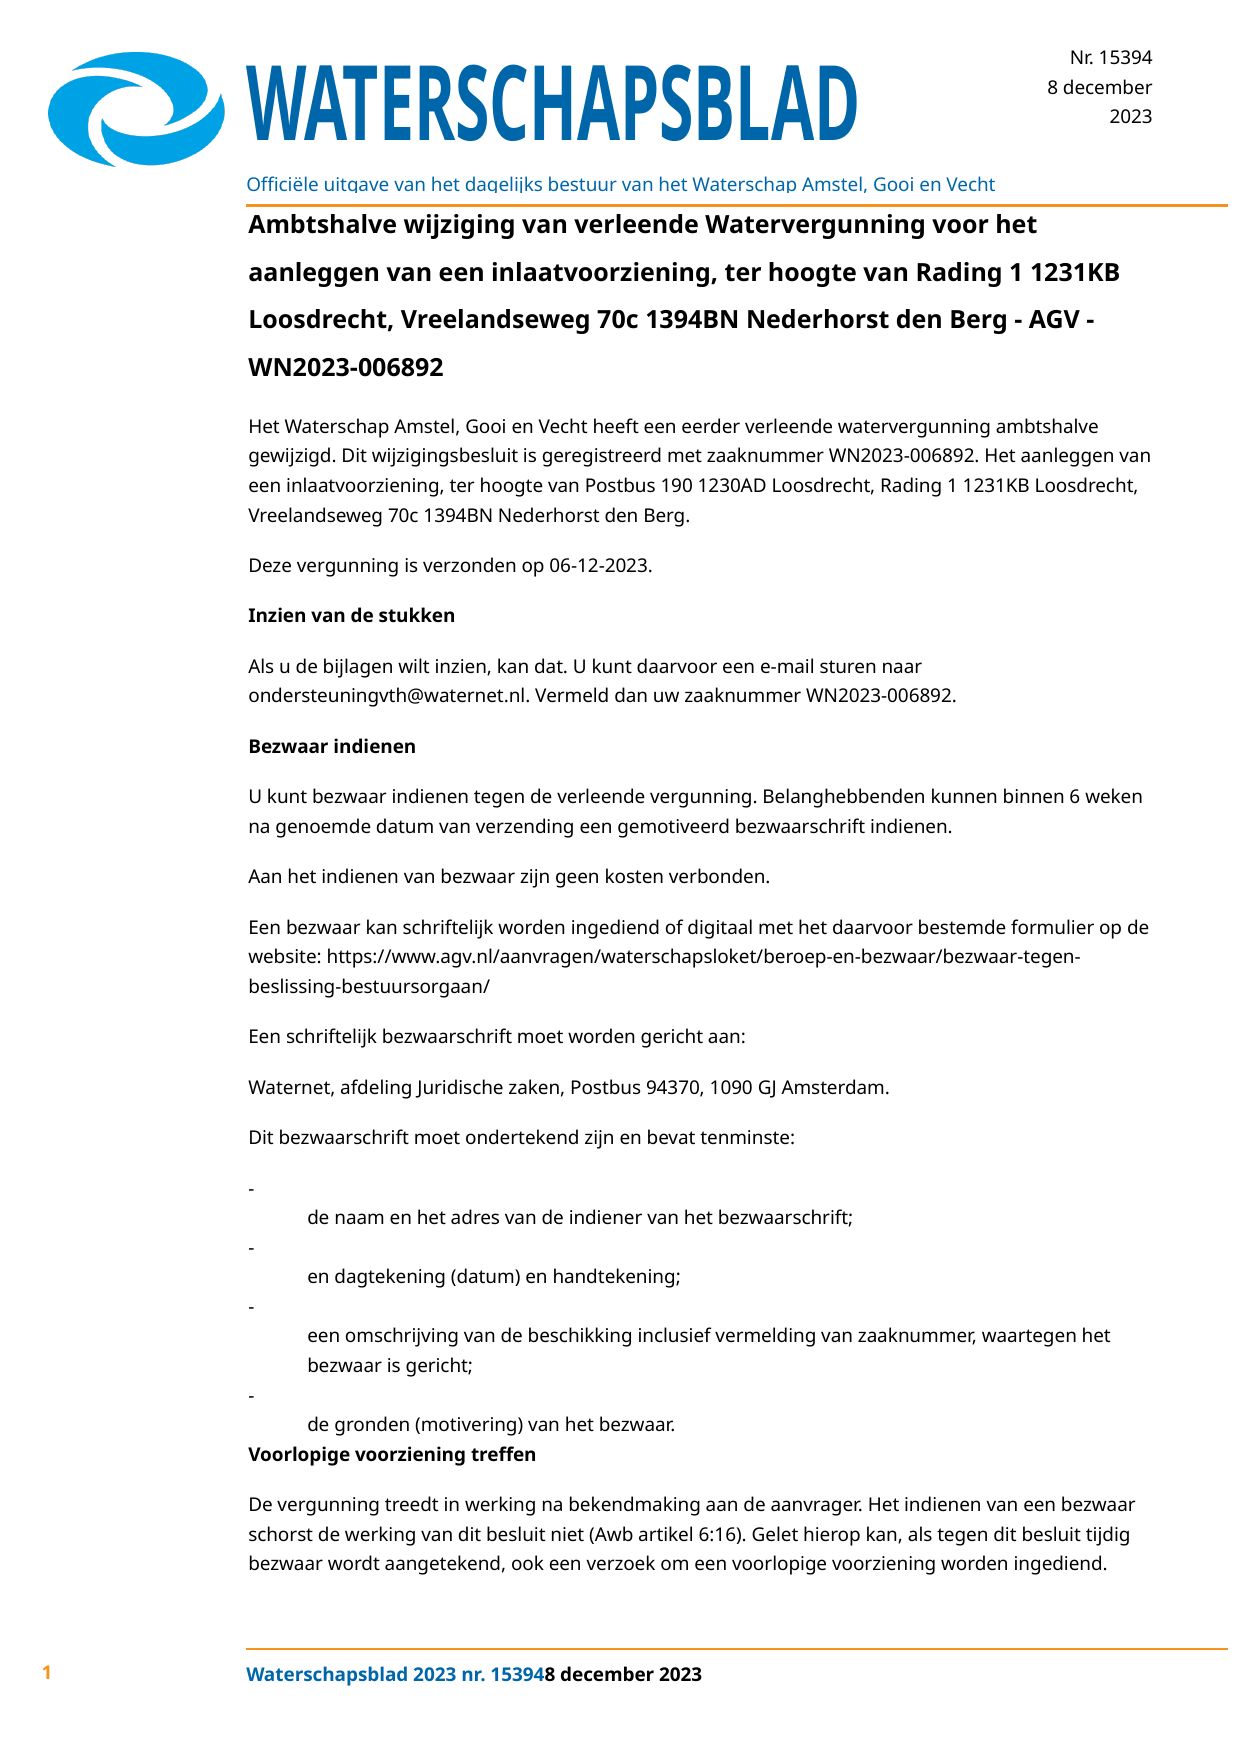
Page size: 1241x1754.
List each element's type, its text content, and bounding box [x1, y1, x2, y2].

text Een bezwaar kan schriftelijk worden ingediend of digitaal met het daarvoor bestemde formulier op de website: https://www.agv.nl/aanvragen/waterschapsloket/beroep-en-bezwaar/bezwaar-tegen-beslissing-bestuursorgaan/ [248, 914, 1152, 999]
text Bezwaar indienen [248, 733, 1152, 759]
text Als u de bijlagen wilt inzien, kan dat. U kunt daarvoor een e-mail sturen naar ondersteuningvth@waternet.nl. Vermeld dan uw zaaknummer WN2023-006892. [248, 653, 1152, 708]
text Ambtshalve wijziging van verleende Watervergunning voor het aanleggen van een inlaatvoorziening, ter hoogte van Rading 1 1231KB Loosdrecht, Vreelandseweg 70c 1394BN Nederhorst den Berg - AGV - WN2023-006892 [248, 207, 1152, 384]
text U kunt bezwaar indienen tegen de verleende vergunning. Belanghebbenden kunnen binnen 6 weken na genoemde datum van verzending een gemotiveerd bezwaarschrift indienen. [248, 783, 1152, 839]
list en dagtekening (datum) en handtekening; [248, 1263, 1152, 1289]
text Dit bezwaarschrift moet ondertekend zijn en bevat tenminste: [248, 1124, 1152, 1150]
list de gronden (motivering) van het bezwaar. [248, 1411, 1152, 1437]
text Waternet, afdeling Juridische zaken, Postbus 94370, 1090 GJ Amsterdam. [248, 1074, 1152, 1100]
text Aan het indienen van bezwaar zijn geen kosten verbonden. [248, 863, 1152, 889]
picture [41, 47, 231, 172]
list de naam en het adres van de indiener van het bezwaarschrift; [248, 1204, 1152, 1230]
text De vergunning treedt in werking na bekendmaking aan de aanvrager. Het indienen van een bezwaar schorst de werking van dit besluit niet (Awb artikel 6:16). Gelet hierop kan, als tegen dit besluit tijdig bezwaar wordt aangetekend, ook een verzoek om een voorlopige voorziening worden ingediend. [248, 1491, 1152, 1576]
list een omschrijving van de beschikking inclusief vermelding van zaaknummer, waartegen het bezwaar is gericht; [248, 1323, 1152, 1378]
text Voorlopige voorziening treffen [248, 1441, 1152, 1467]
text Het Waterschap Amstel, Gooi en Vecht heeft een eerder verleende watervergunning ambtshalve gewijzigd. Dit wijzigingsbesluit is geregistreerd met zaaknummer WN2023-006892. Het aanleggen van een inlaatvoorziening, ter hoogte van Postbus 190 1230AD Loosdrecht, Rading 1 1231KB Loosdrecht, Vreelandseweg 70c 1394BN Nederhorst den Berg. [248, 413, 1152, 528]
text Een schriftelijk bezwaarschrift moet worden gericht aan: [248, 1023, 1152, 1049]
text Inzien van de stukken [248, 603, 1152, 628]
text Deze vergunning is verzonden op 06-12-2023. [248, 552, 1152, 578]
